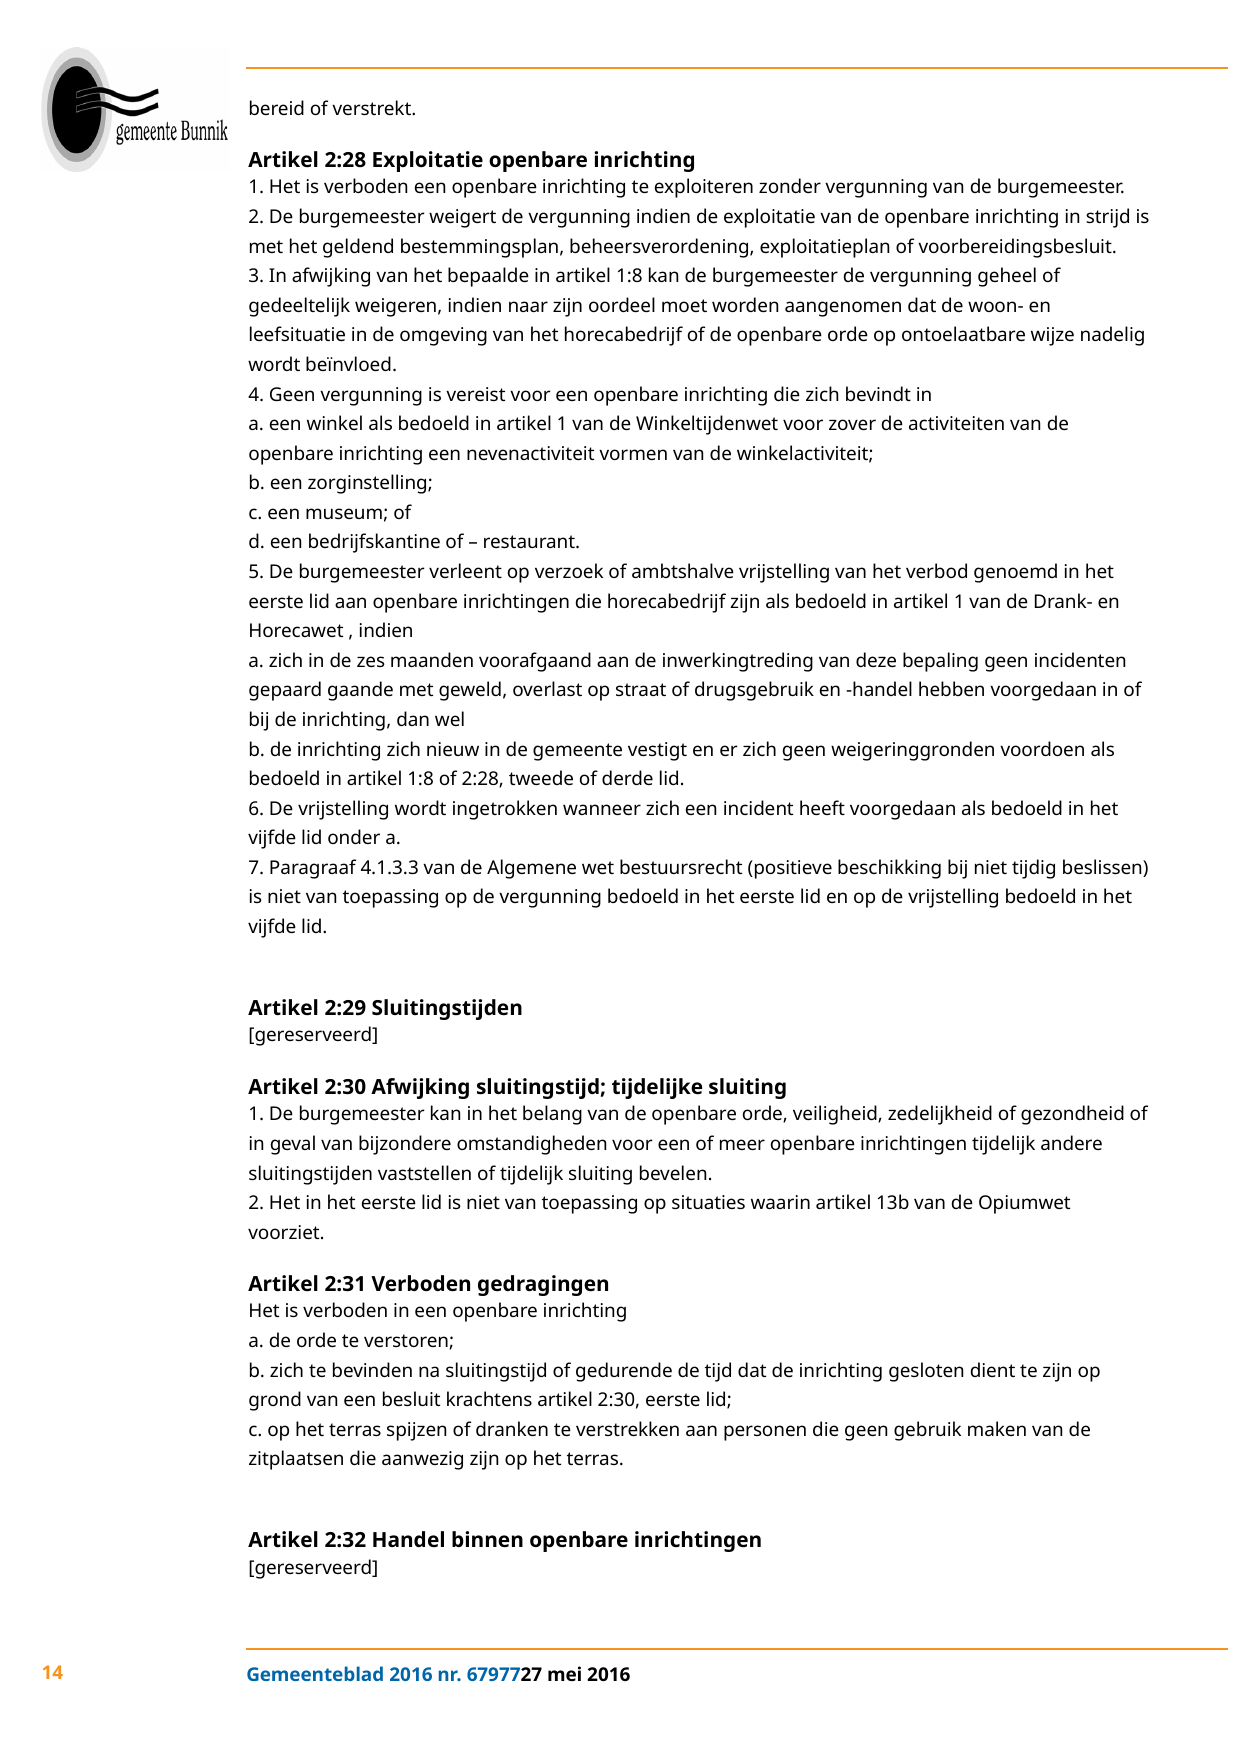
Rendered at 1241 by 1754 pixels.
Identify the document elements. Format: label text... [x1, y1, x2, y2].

text Artikel 2:28 Exploitatie openbare inrichting [248, 145, 1152, 174]
text a. de orde te verstoren; [248, 1327, 1152, 1353]
text b. een zorginstelling; [248, 469, 1152, 495]
text Artikel 2:29 Sluitingstijden [248, 993, 1152, 1022]
text a. een winkel als bedoeld in artikel 1 van de Winkeltijdenwet voor zover de activiteiten van de openbare inrichting een nevenactiviteit vormen van de winkelactiviteit; [248, 410, 1152, 466]
text b. zich te bevinden na sluitingstijd of gedurende de tijd dat de inrichting gesloten dient te zijn op grond van een besluit krachtens artikel 2:30, eerste lid; [248, 1357, 1152, 1412]
text Het is verboden in een openbare inrichting [248, 1298, 1152, 1323]
text b. de inrichting zich nieuw in de gemeente vestigt en er zich geen weigeringgronden voordoen als bedoeld in artikel 1:8 of 2:28, tweede of derde lid. [248, 736, 1152, 791]
text 6. De vrijstelling wordt ingetrokken wanneer zich een incident heeft voorgedaan als bedoeld in het vijfde lid onder a. [248, 795, 1152, 850]
text d. een bedrijfskantine of – restaurant. [248, 529, 1152, 554]
text 7. Paragraaf 4.1.3.3 van de Algemene wet bestuursrecht (positieve beschikking bij niet tijdig beslissen) is niet van toepassing op de vergunning bedoeld in het eerste lid en op de vrijstelling bedoeld in het vijfde lid. [248, 854, 1152, 939]
text c. op het terras spijzen of dranken te verstrekken aan personen die geen gebruik maken van de zitplaatsen die aanwezig zijn op het terras. [248, 1416, 1152, 1471]
text 3. In afwijking van het bepaalde in artikel 1:8 kan de burgemeester de vergunning geheel of gedeeltelijk weigeren, indien naar zijn oordeel moet worden aangenomen dat de woon- en leefsituatie in de omgeving van het horecabedrijf of de openbare orde op ontoelaatbare wijze nadelig wordt beïnvloed. [248, 262, 1152, 377]
text 4. Geen vergunning is vereist voor een openbare inrichting die zich bevindt in [248, 381, 1152, 406]
text Artikel 2:30 Afwijking sluitingstijd; tijdelijke sluiting [248, 1072, 1152, 1101]
text [gereserveerd] [248, 1022, 1152, 1047]
text 1. De burgemeester kan in het belang van de openbare orde, veiligheid, zedelijkheid of gezondheid of in geval van bijzondere omstandigheden voor een of meer openbare inrichtingen tijdelijk andere sluitingstijden vaststellen of tijdelijk sluiting bevelen. [248, 1101, 1152, 1185]
text 2. De burgemeester weigert de vergunning indien de exploitatie van de openbare inrichting in strijd is met het geldend bestemmingsplan, beheersverordening, exploitatieplan of voorbereidingsbesluit. [248, 203, 1152, 258]
text 2. Het in het eerste lid is niet van toepassing op situaties waarin artikel 13b van de Opiumwet voorziet. [248, 1189, 1152, 1244]
text [gereserveerd] [248, 1554, 1152, 1580]
text 5. De burgemeester verleent op verzoek of ambtshalve vrijstelling van het verbod genoemd in het eerste lid aan openbare inrichtingen die horecabedrijf zijn als bedoeld in artikel 1 van de Drank- en Horecawet , indien [248, 558, 1152, 643]
text c. een museum; of [248, 499, 1152, 525]
text Artikel 2:32 Handel binnen openbare inrichtingen [248, 1526, 1152, 1554]
picture [41, 47, 231, 172]
text Artikel 2:31 Verboden gedragingen [248, 1269, 1152, 1298]
text a. zich in de zes maanden voorafgaand aan de inwerkingtreding van deze bepaling geen incidenten gepaard gaande met geweld, overlast op straat of drugsgebruik en -handel hebben voorgedaan in of bij de inrichting, dan wel [248, 647, 1152, 732]
text bereid of verstrekt. [248, 95, 1152, 121]
text 1. Het is verboden een openbare inrichting te exploiteren zonder vergunning van de burgemeester. [248, 174, 1152, 199]
